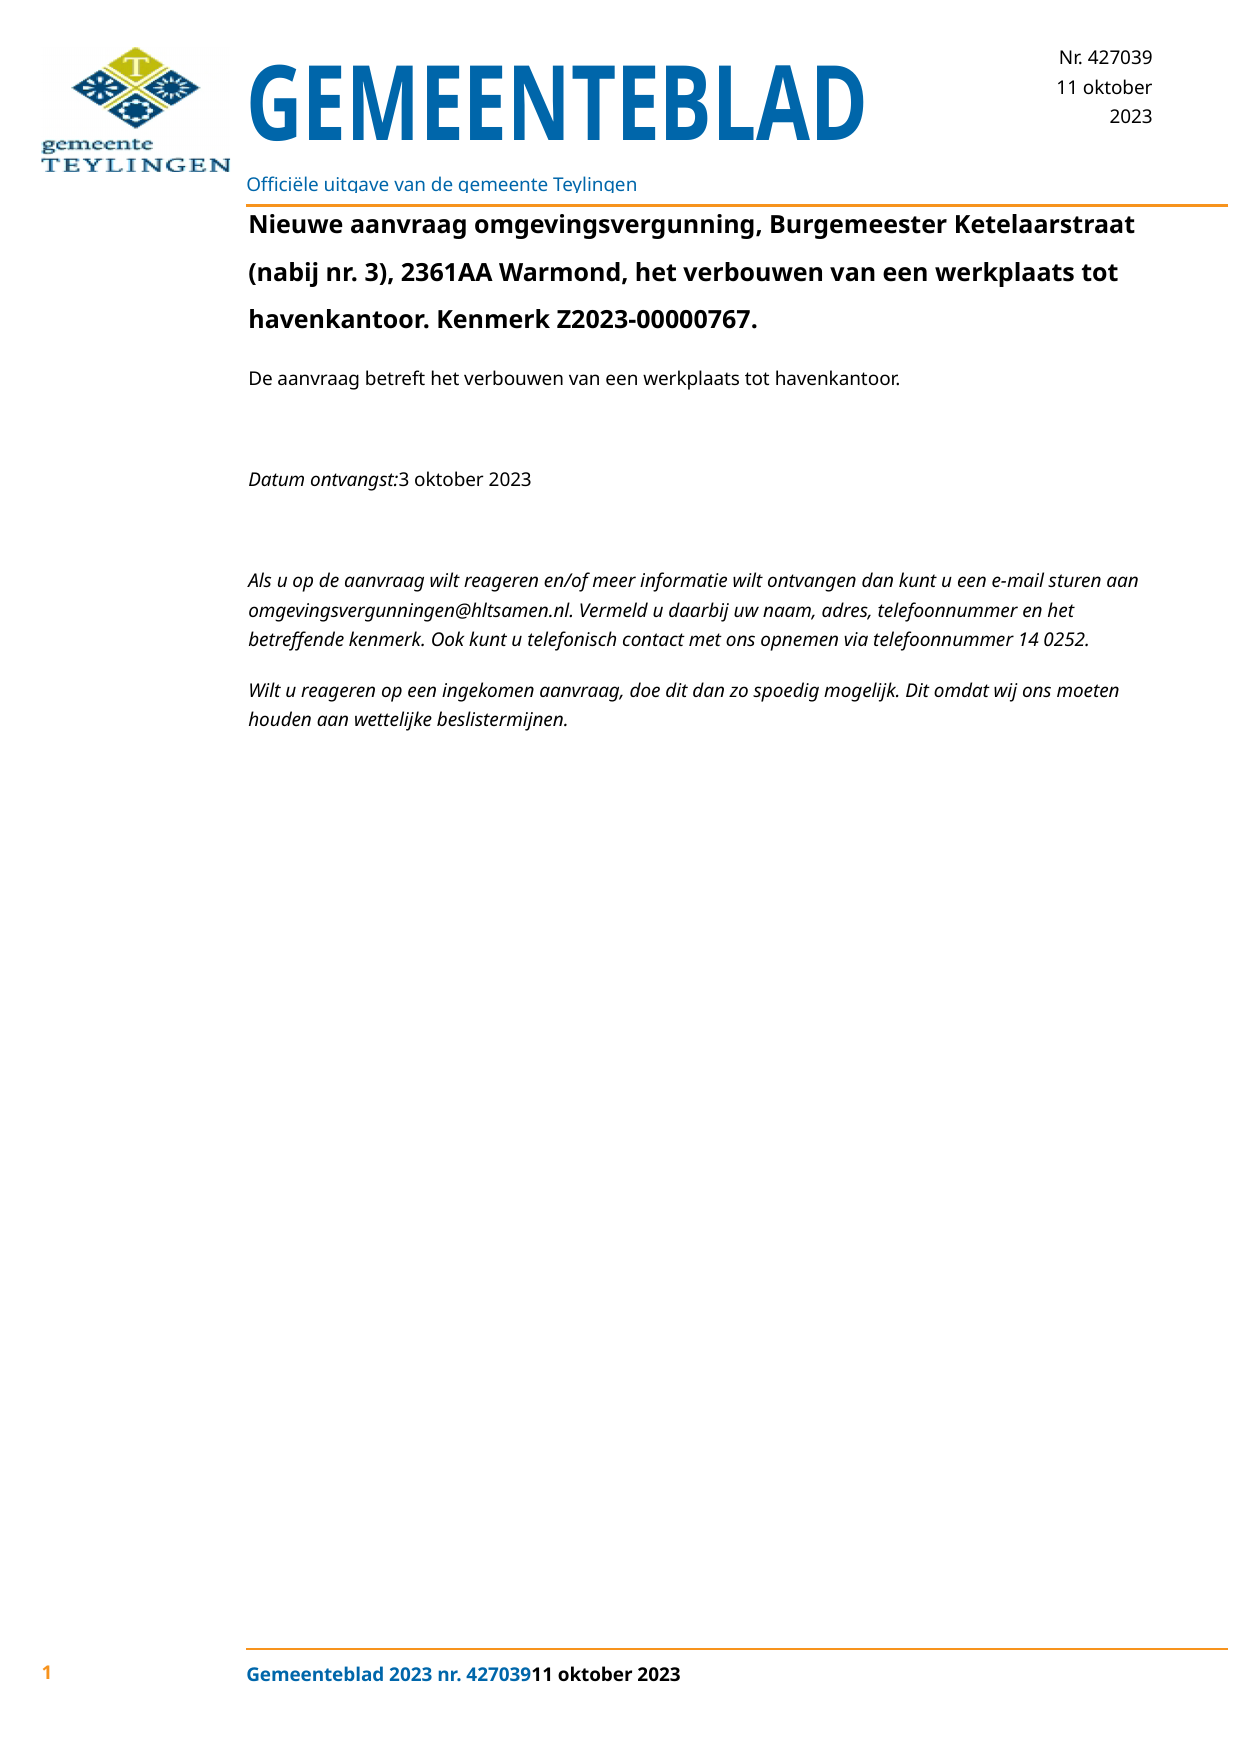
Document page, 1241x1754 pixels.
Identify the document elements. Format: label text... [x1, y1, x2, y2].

picture [41, 47, 231, 172]
text De aanvraag betreft het verbouwen van een werkplaats tot havenkantoor. [248, 366, 1152, 391]
text Datum ontvangst:3 oktober 2023 [248, 466, 1152, 492]
text Wilt u reageren op een ingekomen aanvraag, doe dit dan zo spoedig mogelijk. Dit omdat wij ons moeten houden aan wettelijke beslistermijnen. [248, 677, 1152, 732]
text Nieuwe aanvraag omgevingsvergunning, Burgemeester Ketelaarstraat (nabij nr. 3), 2361AA Warmond, het verbouwen van een werkplaats tot havenkantoor. Kenmerk Z2023-00000767. [248, 207, 1152, 336]
text Als u op de aanvraag wilt reageren en/of meer informatie wilt ontvangen dan kunt u een e-mail sturen aan omgevingsvergunningen@hltsamen.nl. Vermeld u daarbij uw naam, adres, telefoonnummer en het betreffende kenmerk. Ook kunt u telefonisch contact met ons opnemen via telefoonnummer 14 0252. [248, 567, 1152, 652]
